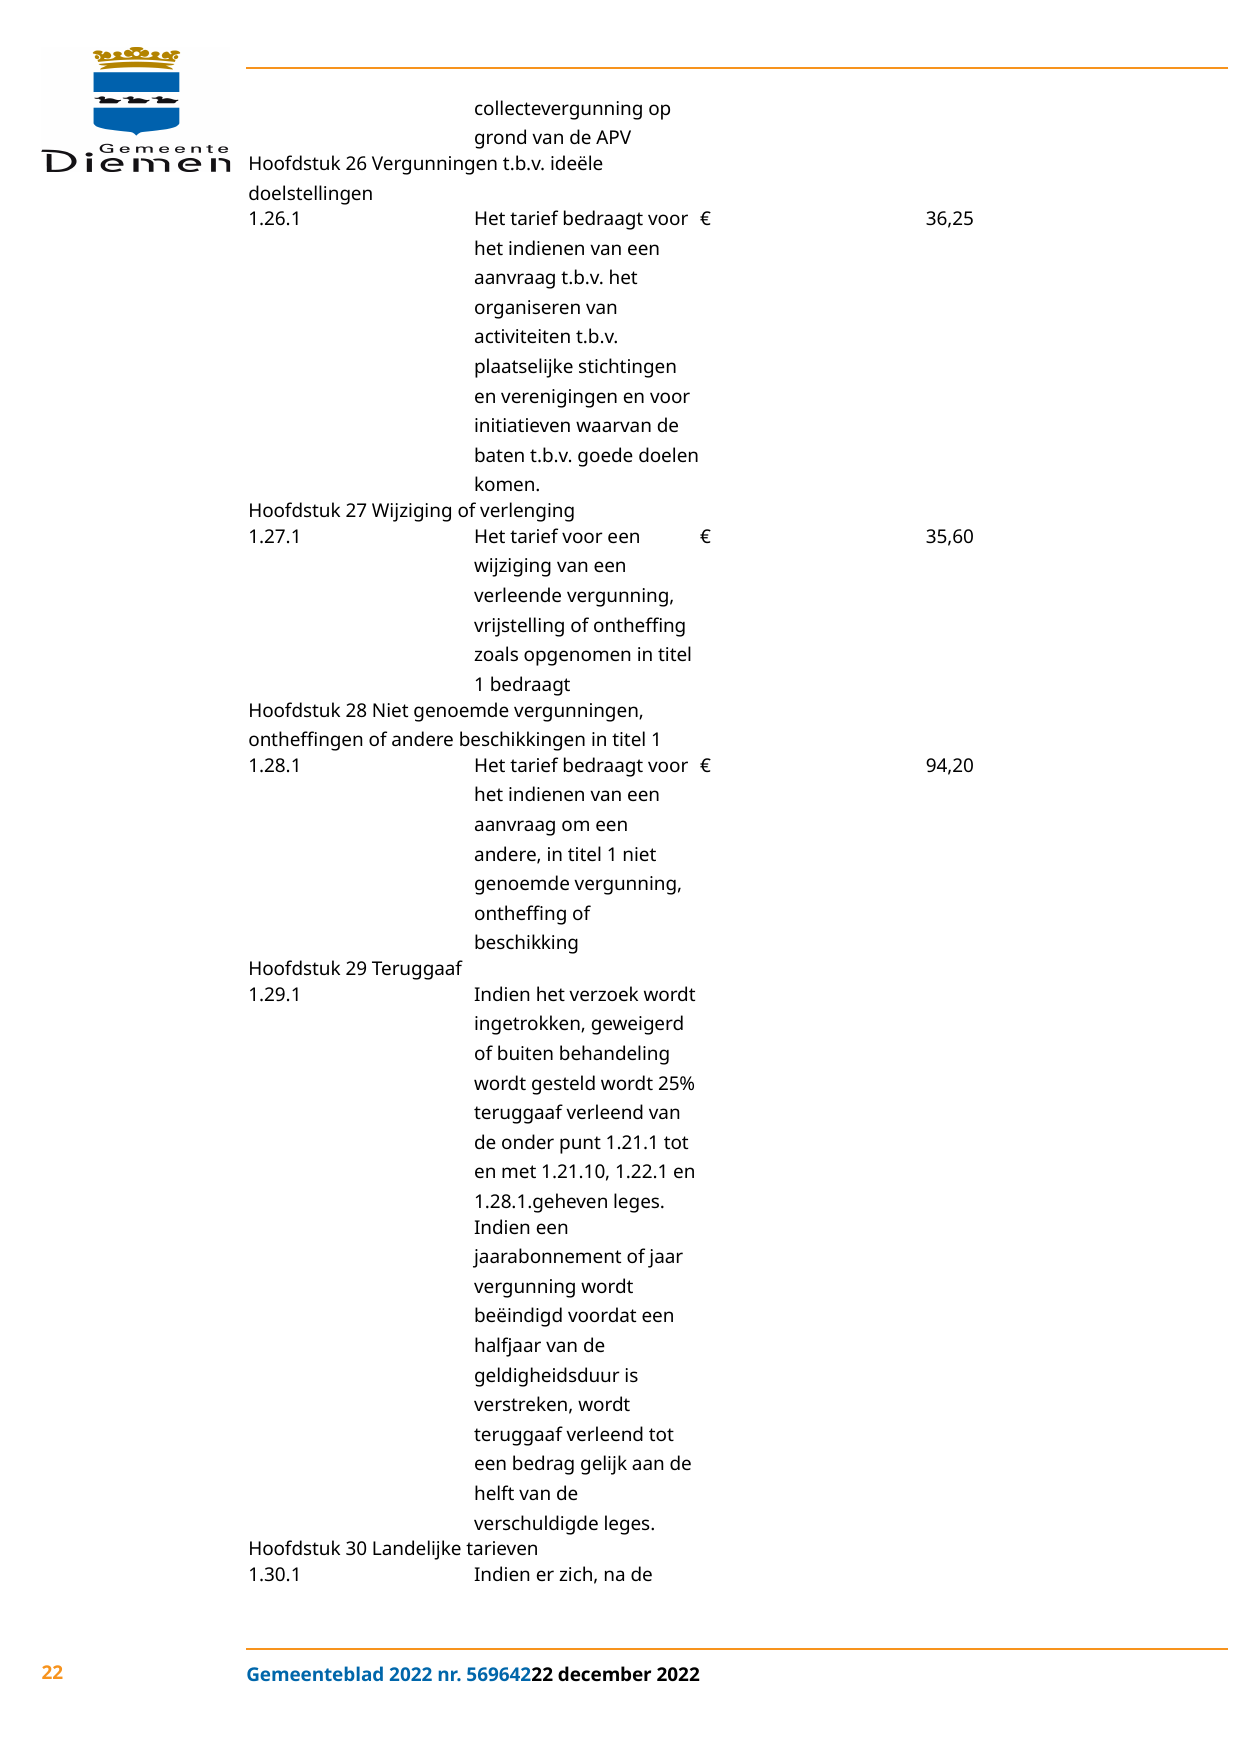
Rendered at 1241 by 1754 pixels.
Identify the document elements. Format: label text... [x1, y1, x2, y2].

table_cell 1.30.1 [248, 1561, 474, 1587]
table_cell Indien het verzoek wordt ingetrokken, geweigerd of buiten behandeling wordt gesteld wordt 25% teruggaaf verleend van de onder punt 1.21.1 tot en met 1.21.10, 1.22.1 en 1.28.1.geheven leges. [474, 981, 700, 1214]
table_cell [700, 1561, 926, 1587]
table_cell [700, 1214, 926, 1535]
table_cell Het tarief voor een wijziging van een verleende vergunning, vrijstelling of ontheffing zoals opgenomen in titel 1 bedraagt [474, 523, 700, 697]
table_cell 1.26.1 [248, 205, 474, 497]
table_cell [700, 955, 926, 981]
table_cell 1.27.1 [248, 523, 474, 697]
table_cell [248, 95, 474, 150]
table_cell [700, 150, 926, 205]
table_cell [700, 981, 926, 1214]
table_cell [926, 95, 1152, 150]
table_cell [926, 981, 1152, 1214]
table_cell collectevergunning op grond van de APV [474, 95, 700, 150]
table_cell [700, 498, 926, 523]
table_cell 1.28.1 [248, 752, 474, 955]
table_cell [700, 95, 926, 150]
table_cell € [700, 523, 926, 697]
table_cell € [700, 205, 926, 497]
table_cell 1.29.1 [248, 981, 474, 1214]
table_cell [926, 498, 1152, 523]
table_cell Hoofdstuk 30 Landelijke tarieven [248, 1535, 700, 1561]
table_cell 94,20 [926, 752, 1152, 955]
table_cell [926, 955, 1152, 981]
table_cell [926, 1561, 1152, 1587]
table_cell 36,25 [926, 205, 1152, 497]
table_cell € [700, 752, 926, 955]
table_cell 35,60 [926, 523, 1152, 697]
table_cell [248, 1214, 474, 1535]
table_cell Indien er zich, na de [474, 1561, 700, 1587]
table_cell Het tarief bedraagt voor het indienen van een aanvraag om een andere, in titel 1 niet genoemde vergunning, ontheffing of beschikking [474, 752, 700, 955]
picture [41, 47, 231, 172]
table_cell [700, 697, 926, 752]
table_cell [926, 1214, 1152, 1535]
table_cell Hoofdstuk 27 Wijziging of verlenging [248, 498, 700, 523]
table_cell Hoofdstuk 29 Teruggaaf [248, 955, 700, 981]
table_cell [926, 150, 1152, 205]
table_cell Indien een jaarabonnement of jaar vergunning wordt beëindigd voordat een halfjaar van de geldigheidsduur is verstreken, wordt teruggaaf verleend tot een bedrag gelijk aan de helft van de verschuldigde leges. [474, 1214, 700, 1535]
table_cell Hoofdstuk 26 Vergunningen t.b.v. ideële doelstellingen [248, 150, 700, 205]
table_cell Hoofdstuk 28 Niet genoemde vergunningen, ontheffingen of andere beschikkingen in titel 1 [248, 697, 700, 752]
table_cell [926, 1535, 1152, 1561]
table_cell [926, 697, 1152, 752]
table_cell [700, 1535, 926, 1561]
table_cell Het tarief bedraagt voor het indienen van een aanvraag t.b.v. het organiseren van activiteiten t.b.v. plaatselijke stichtingen en verenigingen en voor initiatieven waarvan de baten t.b.v. goede doelen komen. [474, 205, 700, 497]
